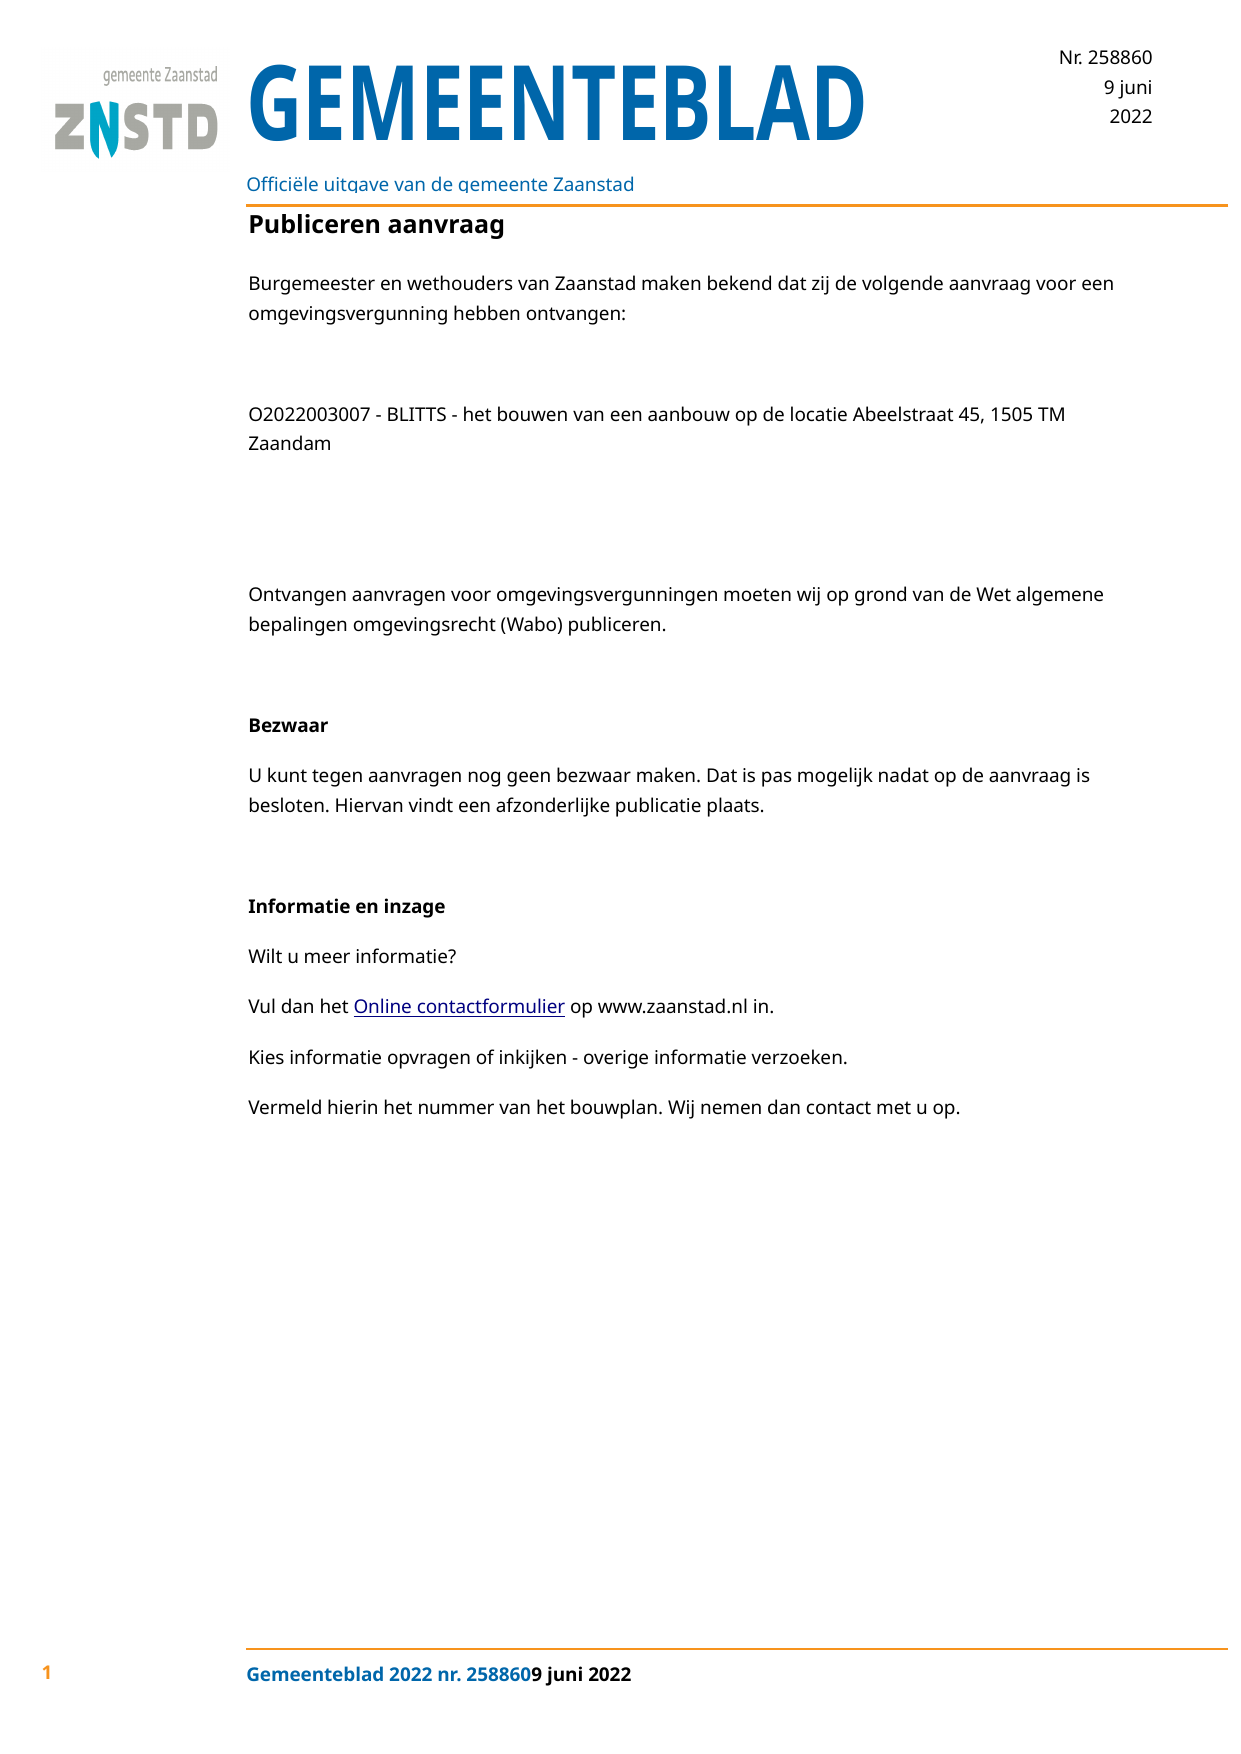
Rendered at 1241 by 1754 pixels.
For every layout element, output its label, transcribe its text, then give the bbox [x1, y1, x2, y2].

text Kies informatie opvragen of inkijken - overige informatie verzoeken. [248, 1044, 1152, 1070]
text Ontvangen aanvragen voor omgevingsvergunningen moeten wij op grond van de Wet algemene bepalingen omgevingsrecht (Wabo) publiceren. [248, 582, 1152, 637]
text Vermeld hierin het nummer van het bouwplan. Wij nemen dan contact met u op. [248, 1094, 1152, 1120]
text Publiceren aanvraag [248, 207, 1152, 241]
text Informatie en inzage [248, 893, 1152, 918]
text Bezwaar [248, 712, 1152, 738]
picture [41, 47, 231, 172]
text Burgemeester en wethouders van Zaanstad maken bekend dat zij de volgende aanvraag voor een omgevingsvergunning hebben ontvangen: [248, 270, 1152, 326]
text Vul dan het Online contactformulier op www.zaanstad.nl in. [248, 994, 1152, 1019]
text U kunt tegen aanvragen nog geen bezwaar maken. Dat is pas mogelijk nadat op de aanvraag is besloten. Hiervan vindt een afzonderlijke publicatie plaats. [248, 762, 1152, 818]
text Wilt u meer informatie? [248, 943, 1152, 969]
text O2022003007 - BLITTS - het bouwen van een aanbouw op de locatie Abeelstraat 45, 1505 TM Zaandam [248, 401, 1152, 456]
